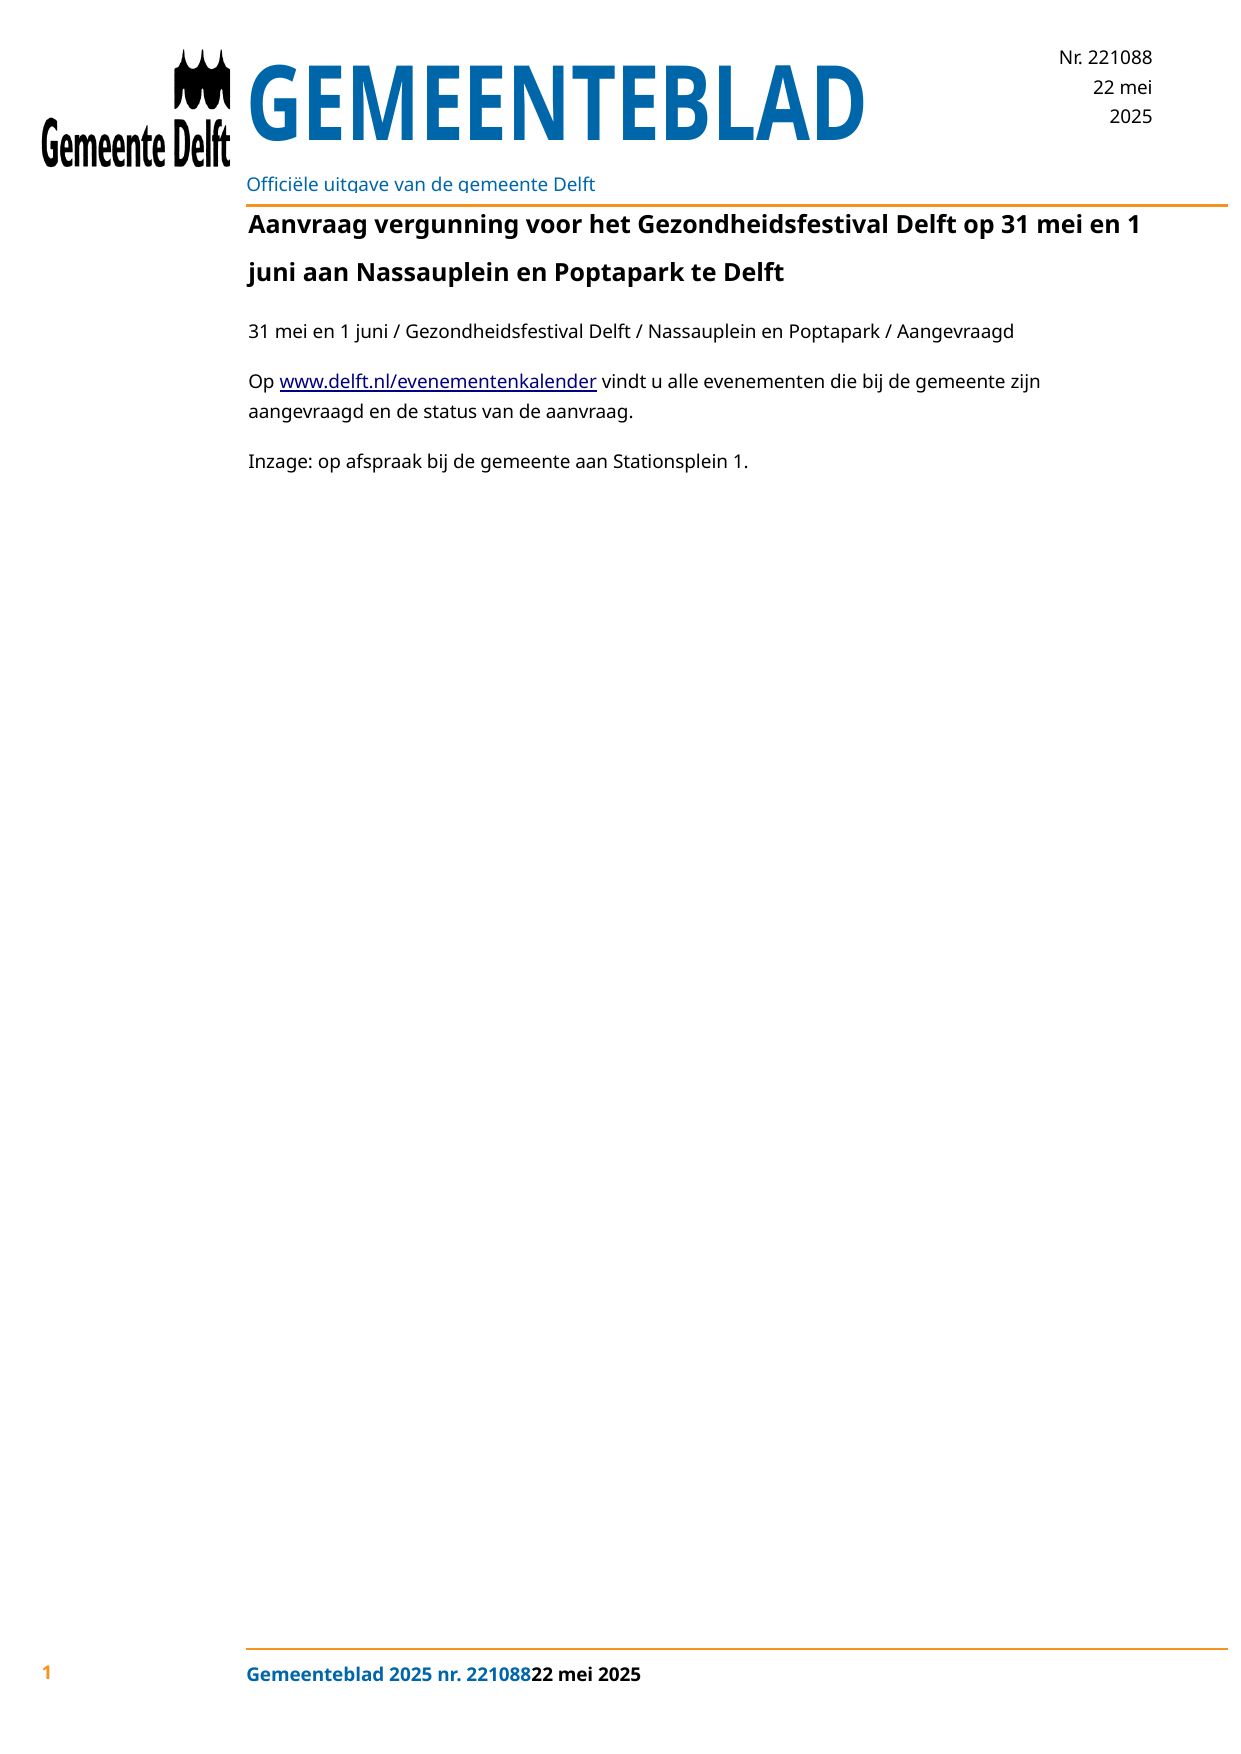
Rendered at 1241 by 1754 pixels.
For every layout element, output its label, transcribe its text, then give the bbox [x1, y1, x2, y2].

text Aanvraag vergunning voor het Gezondheidsfestival Delft op 31 mei en 1 juni aan Nassauplein en Poptapark te Delft [248, 207, 1152, 288]
picture [41, 47, 231, 172]
text Inzage: op afspraak bij de gemeente aan Stationsplein 1. [248, 448, 1152, 474]
text 31 mei en 1 juni / Gezondheidsfestival Delft / Nassauplein en Poptapark / Aangevraagd [248, 318, 1152, 344]
text Op www.delft.nl/evenementenkalender vindt u alle evenementen die bij de gemeente zijn aangevraagd en de status van de aanvraag. [248, 368, 1152, 424]
